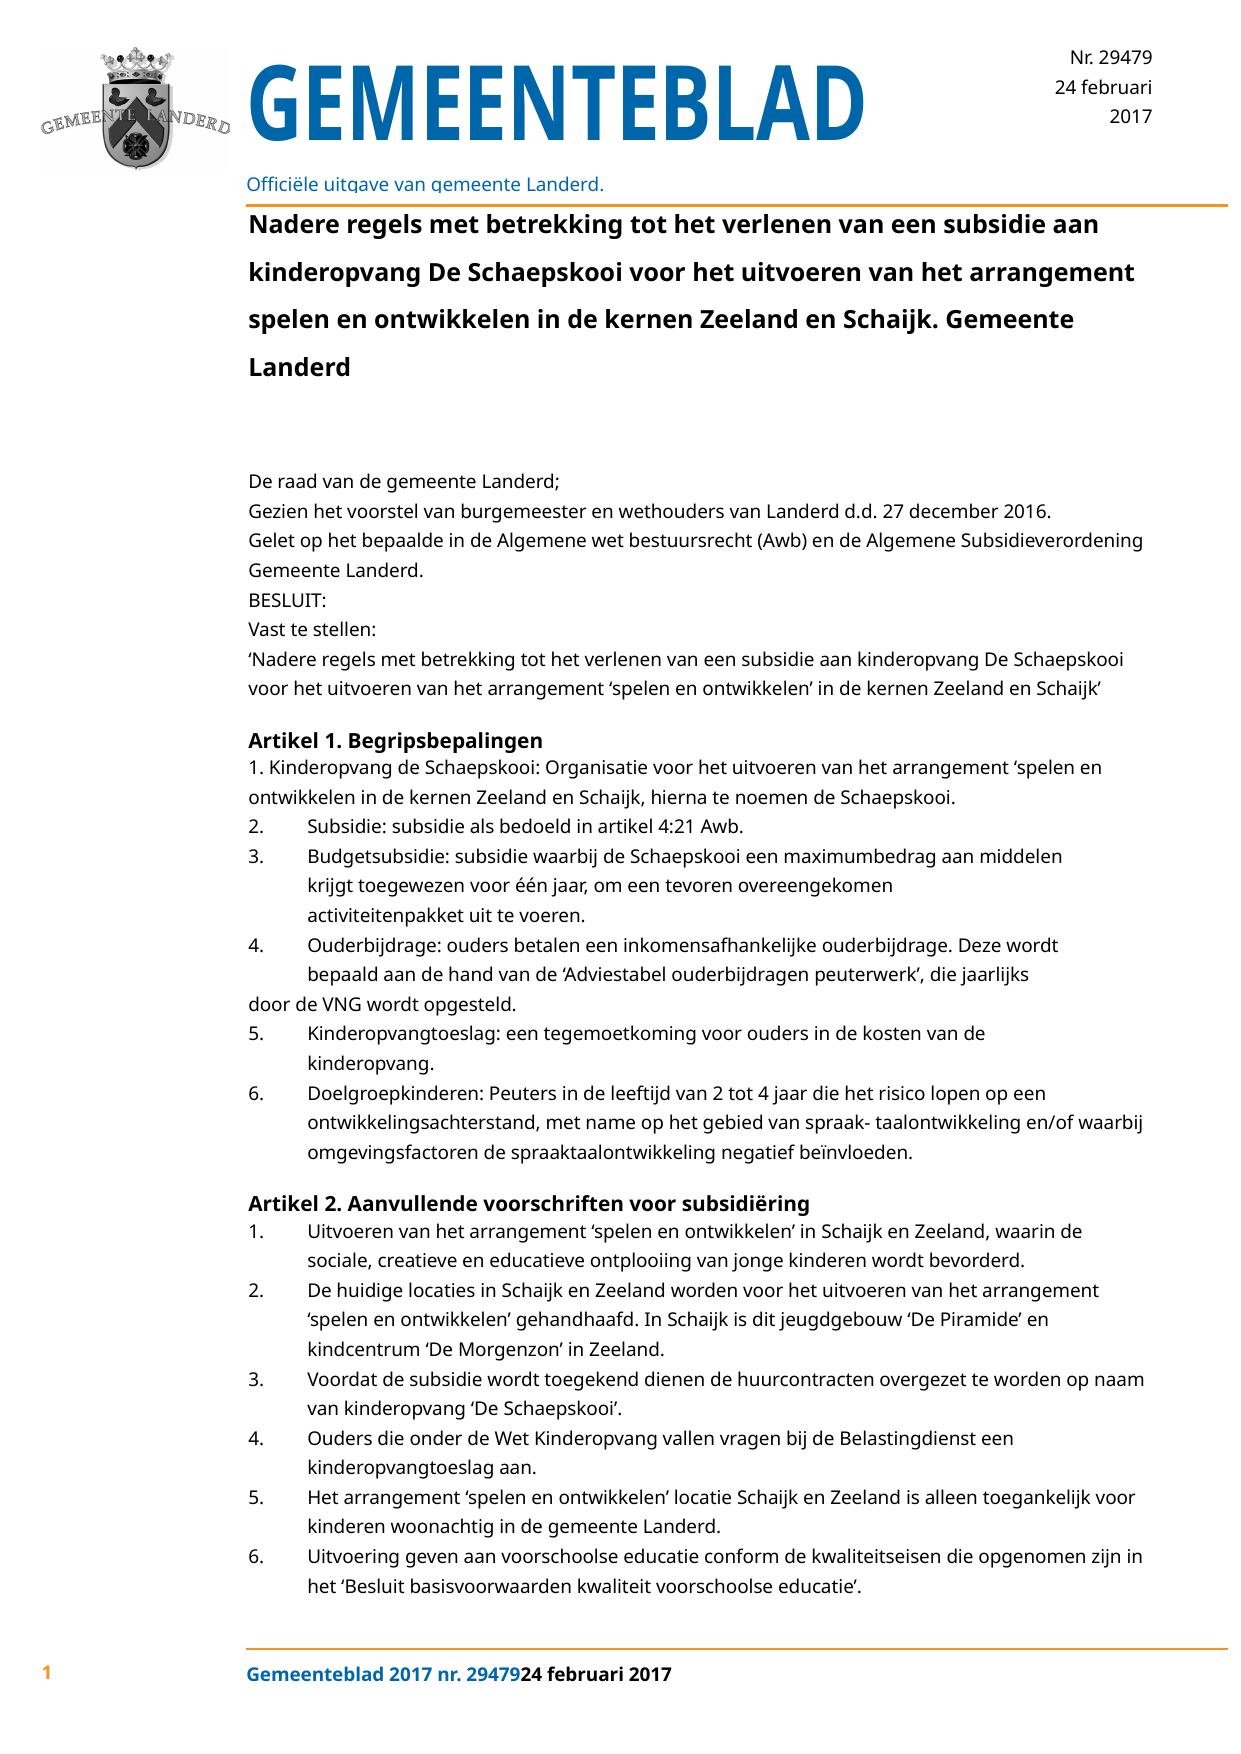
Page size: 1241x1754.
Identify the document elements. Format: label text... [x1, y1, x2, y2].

text Artikel 1. Begripsbepalingen [248, 726, 1152, 754]
list Ouderbijdrage: ouders betalen een inkomensafhankelijke ouderbijdrage. Deze wordt [248, 932, 1152, 958]
list bepaald aan de hand van de ‘Adviestabel ouderbijdragen peuterwerk’, die jaarlijks [248, 961, 1152, 987]
text door de VNG wordt opgesteld. [248, 991, 1152, 1017]
text 1. Kinderopvang de Schaepskooi: Organisatie voor het uitvoeren van het arrangement ‘spelen en ontwikkelen in de kernen Zeeland en Schaijk, hierna te noemen de Schaepskooi. [248, 754, 1152, 810]
text Nadere regels met betrekking tot het verlenen van een subsidie aan kinderopvang De Schaepskooi voor het uitvoeren van het arrangement spelen en ontwikkelen in de kernen Zeeland en Schaijk. Gemeente Landerd [248, 207, 1152, 384]
list Voordat de subsidie wordt toegekend dienen de huurcontracten overgezet te worden op naam van kinderopvang ‘De Schaepskooi’. [248, 1366, 1152, 1421]
list Ouders die onder de Wet Kinderopvang vallen vragen bij de Belastingdienst een kinderopvangtoeslag aan. [248, 1425, 1152, 1480]
list Het arrangement ‘spelen en ontwikkelen’ locatie Schaijk en Zeeland is alleen toegankelijk voor kinderen woonachtig in de gemeente Landerd. [248, 1484, 1152, 1539]
list Subsidie: subsidie als bedoeld in artikel 4:21 Awb. [248, 813, 1152, 839]
text Artikel 2. Aanvullende voorschriften voor subsidiëring [248, 1189, 1152, 1218]
list Budgetsubsidie: subsidie waarbij de Schaepskooi een maximumbedrag aan middelen [248, 843, 1152, 869]
list Kinderopvangtoeslag: een tegemoetkoming voor ouders in de kosten van de [248, 1021, 1152, 1046]
list De huidige locaties in Schaijk en Zeeland worden voor het uitvoeren van het arrangement ‘spelen en ontwikkelen’ gehandhaafd. In Schaijk is dit jeugdgebouw ‘De Piramide’ en kindcentrum ‘De Morgenzon’ in Zeeland. [248, 1277, 1152, 1362]
picture [41, 47, 231, 172]
list Uitvoering geven aan voorschoolse educatie conform de kwaliteitseisen die opgenomen zijn in het ‘Besluit basisvoorwaarden kwaliteit voorschoolse educatie’. [248, 1543, 1152, 1598]
list activiteitenpakket uit te voeren. [248, 902, 1152, 928]
list krijgt toegewezen voor één jaar, om een tevoren overeengekomen [248, 873, 1152, 898]
text Gelet op het bepaalde in de Algemene wet bestuursrecht (Awb) en de Algemene Subsidieverordening Gemeente Landerd. [248, 528, 1152, 583]
list Doelgroepkinderen: Peuters in de leeftijd van 2 tot 4 jaar die het risico lopen op een ontwikkelingsachterstand, met name op het gebied van spraak- taalontwikkeling en/of waarbij omgevingsfactoren de spraaktaalontwikkeling negatief beïnvloeden. [248, 1080, 1152, 1165]
text Gezien het voorstel van burgemeester en wethouders van Landerd d.d. 27 december 2016. [248, 498, 1152, 524]
text ‘Nadere regels met betrekking tot het verlenen van een subsidie aan kinderopvang De Schaepskooi voor het uitvoeren van het arrangement ‘spelen en ontwikkelen’ in de kernen Zeeland en Schaijk’ [248, 646, 1152, 701]
list kinderopvang. [248, 1050, 1152, 1076]
text BESLUIT: [248, 587, 1152, 612]
text Vast te stellen: [248, 616, 1152, 642]
list Uitvoeren van het arrangement ‘spelen en ontwikkelen’ in Schaijk en Zeeland, waarin de sociale, creatieve en educatieve ontplooiing van jonge kinderen wordt bevorderd. [248, 1218, 1152, 1273]
text De raad van de gemeente Landerd; [248, 468, 1152, 494]
